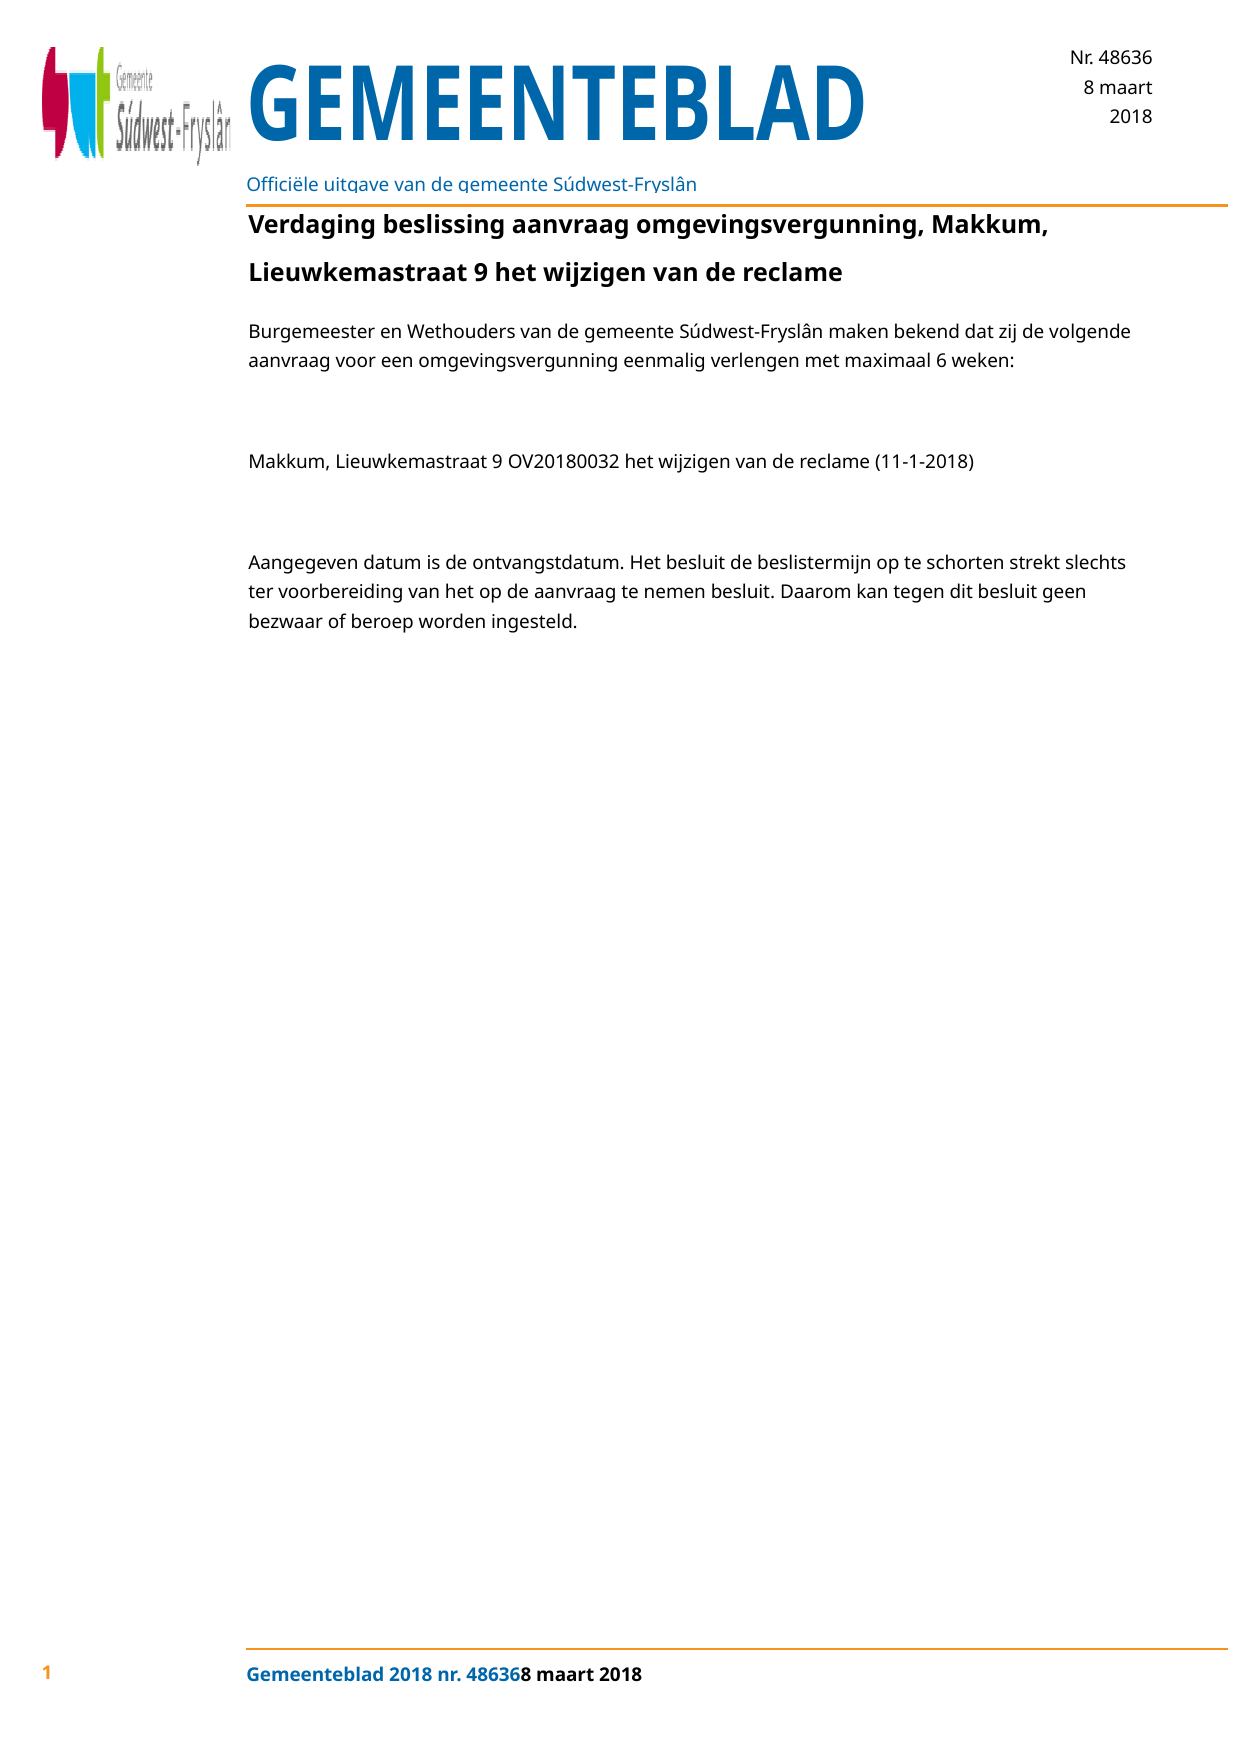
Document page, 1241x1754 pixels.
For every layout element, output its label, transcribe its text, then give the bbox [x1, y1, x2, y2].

text Verdaging beslissing aanvraag omgevingsvergunning, Makkum, Lieuwkemastraat 9 het wijzigen van de reclame [248, 207, 1152, 288]
text Aangegeven datum is de ontvangstdatum. Het besluit de beslistermijn op te schorten strekt slechts ter voorbereiding van het op de aanvraag te nemen besluit. Daarom kan tegen dit besluit geen bezwaar of beroep worden ingesteld. [248, 549, 1152, 634]
text Burgemeester en Wethouders van de gemeente Súdwest-Fryslân maken bekend dat zij de volgende aanvraag voor een omgevingsvergunning eenmalig verlengen met maximaal 6 weken: [248, 318, 1152, 373]
picture [41, 47, 231, 172]
text Makkum, Lieuwkemastraat 9 OV20180032 het wijzigen van de reclame (11-1-2018) [248, 448, 1152, 474]
